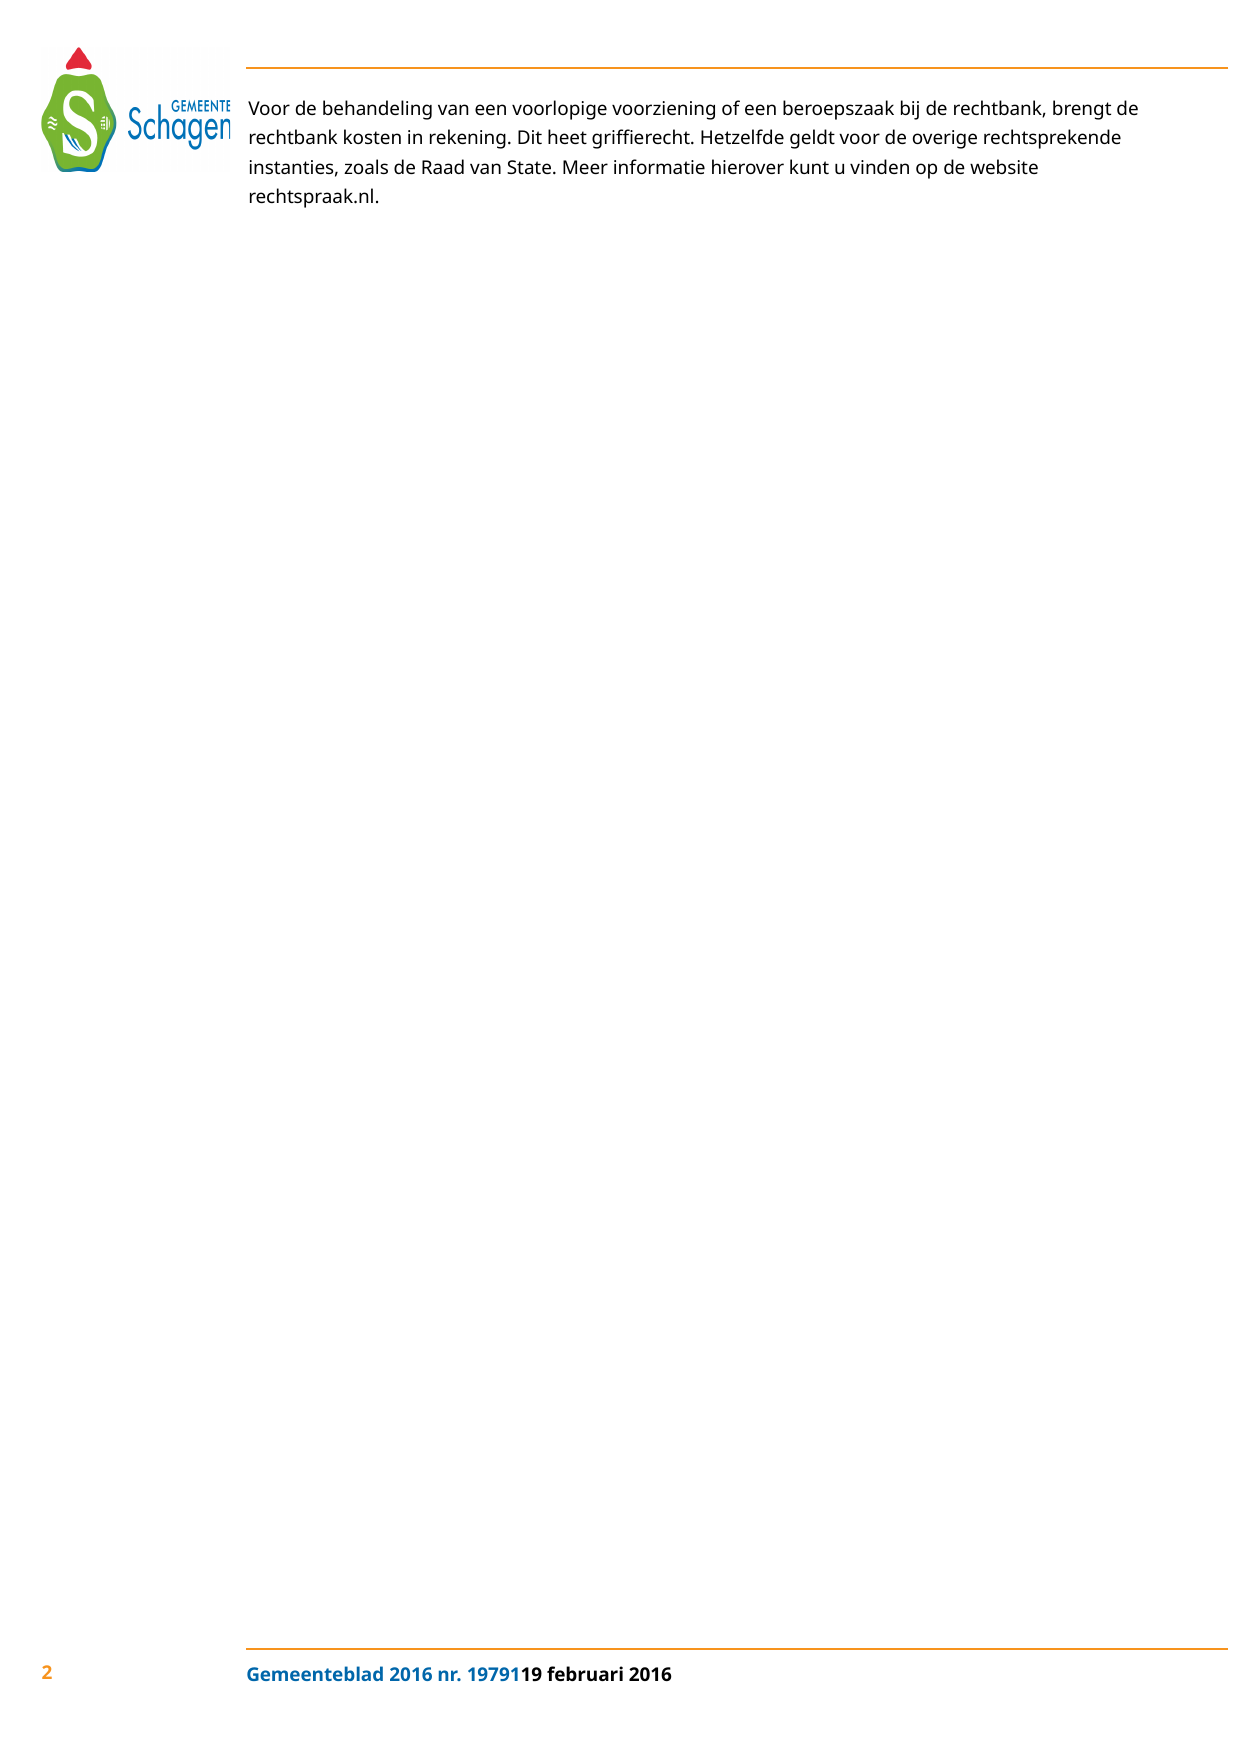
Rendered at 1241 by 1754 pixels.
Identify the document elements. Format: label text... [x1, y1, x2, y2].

text Voor de behandeling van een voorlopige voorziening of een beroepszaak bij de rechtbank, brengt de rechtbank kosten in rekening. Dit heet griffierecht. Hetzelfde geldt voor de overige rechtsprekende instanties, zoals de Raad van State. Meer informatie hierover kunt u vinden op de website rechtspraak.nl. [248, 95, 1152, 209]
picture [41, 47, 231, 172]
